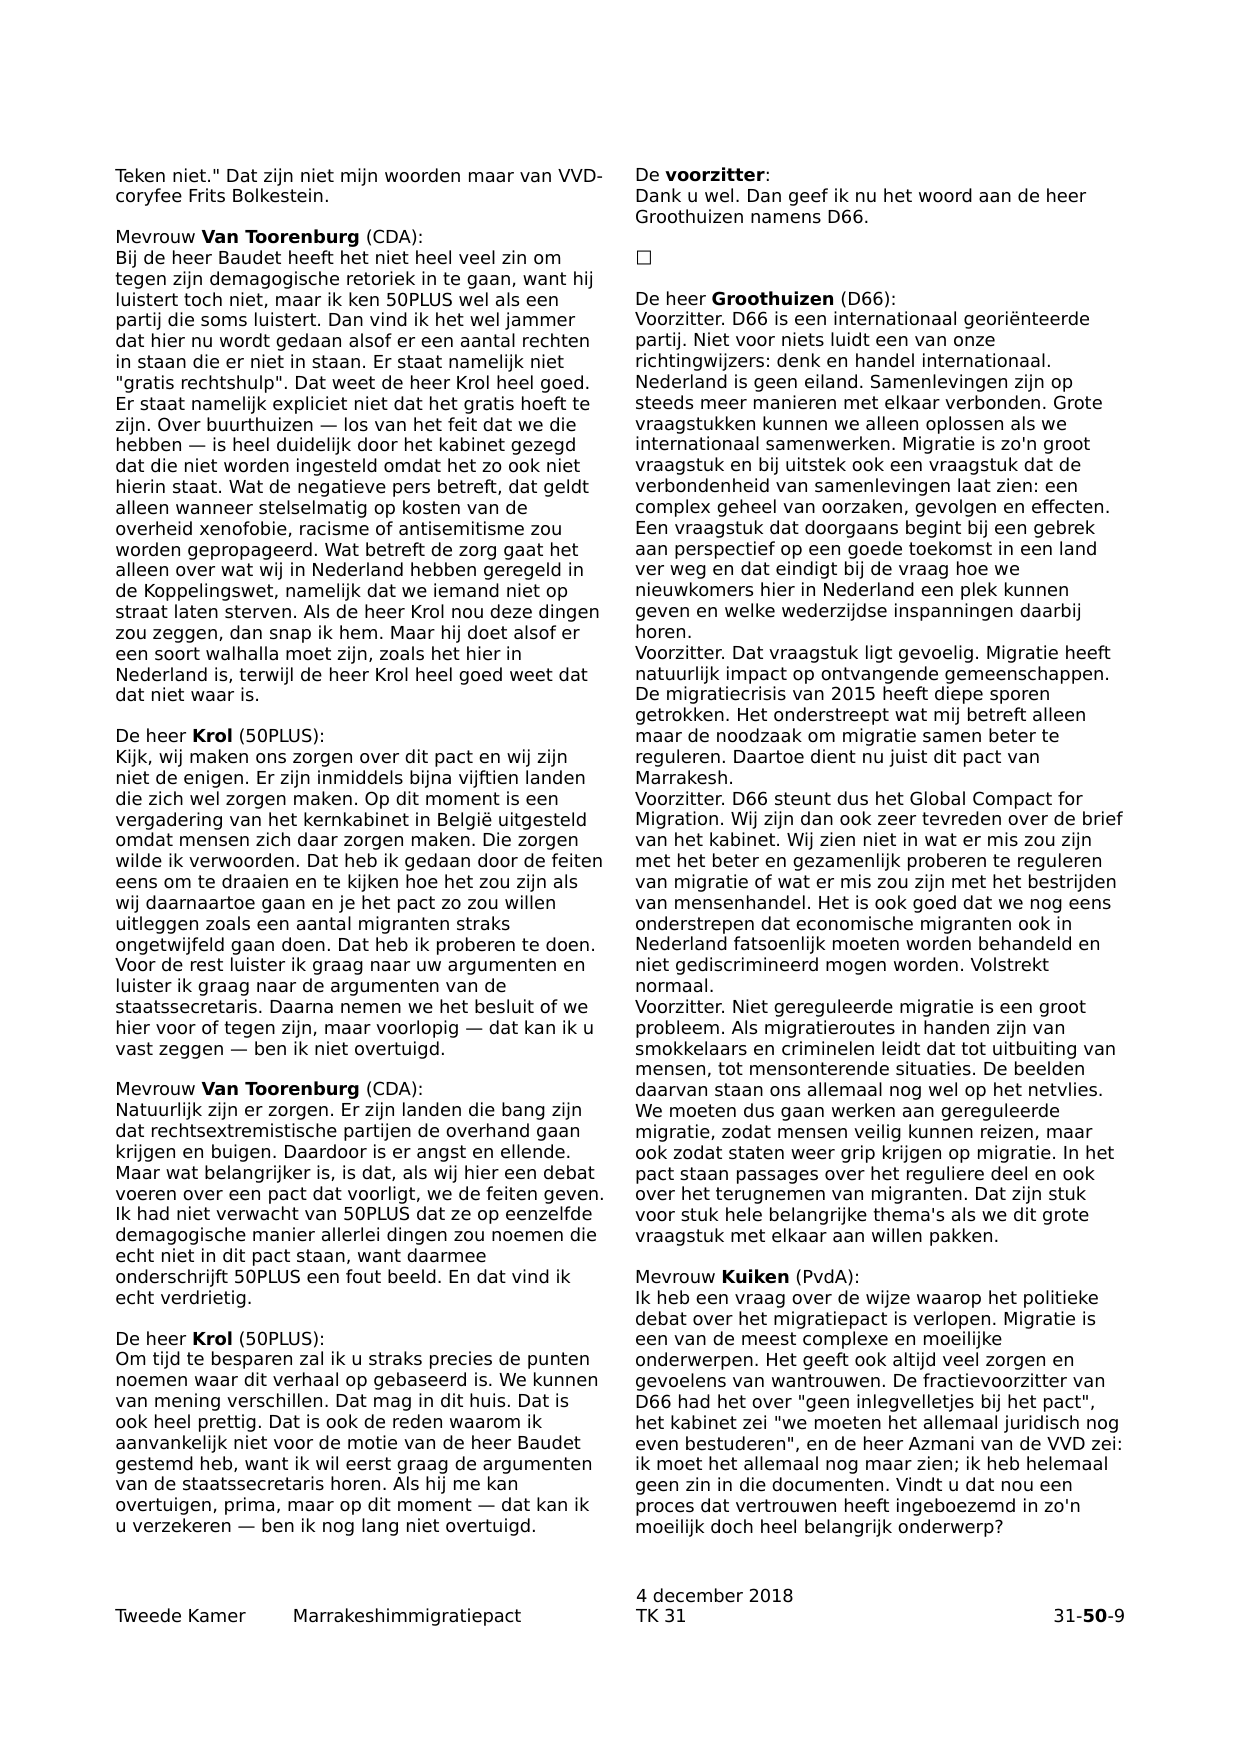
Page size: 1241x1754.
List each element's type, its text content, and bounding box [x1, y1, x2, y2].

text Mevrouw Van Toorenburg (CDA): [115, 227, 605, 248]
text Voorzitter. Dat vraagstuk ligt gevoelig. Migratie heeft natuurlijk impact op ontvangende gemeenschappen. De migratiecrisis van 2015 heeft diepe sporen getrokken. Het onderstreept wat mij betreft alleen maar de noodzaak om migratie samen beter te reguleren. Daartoe dient nu juist dit pact van Marrakesh. [635, 642, 1125, 788]
text Om tijd te besparen zal ik u straks precies de punten noemen waar dit verhaal op gebaseerd is. We kunnen van mening verschillen. Dat mag in dit huis. Dat is ook heel prettig. Dat is ook de reden waarom ik aanvankelijk niet voor de motie van de heer Baudet gestemd heb, want ik wil eerst graag de argumenten van de staatssecretaris horen. Als hij me kan overtuigen, prima, maar op dit moment — dat kan ik u verzekeren — ben ik nog lang niet overtuigd. [115, 1349, 605, 1537]
text ⬜ [635, 248, 1125, 268]
text Dank u wel. Dan geef ik nu het woord aan de heer Groothuizen namens D66. [635, 186, 1125, 228]
text De heer Groothuizen (D66): [635, 288, 1125, 309]
text Voorzitter. D66 steunt dus het Global Compact for Migration. Wij zijn dan ook zeer tevreden over de brief van het kabinet. Wij zien niet in wat er mis zou zijn met het beter en gezamenlijk proberen te reguleren van migratie of wat er mis zou zijn met het bestrijden van mensenhandel. Het is ook goed dat we nog eens onderstrepen dat economische migranten ook in Nederland fatsoenlijk moeten worden behandeld en niet gediscrimineerd mogen worden. Volstrekt normaal. [635, 788, 1125, 997]
text Natuurlijk zijn er zorgen. Er zijn landen die bang zijn dat rechtsextremistische partijen de overhand gaan krijgen en buigen. Daardoor is er angst en ellende. Maar wat belangrijker is, is dat, als wij hier een debat voeren over een pact dat voorligt, we de feiten geven. Ik had niet verwacht van 50PLUS dat ze op eenzelfde demagogische manier allerlei dingen zou noemen die echt niet in dit pact staan, want daarmee onderschrijft 50PLUS een fout beeld. En dat vind ik echt verdrietig. [115, 1100, 605, 1308]
text De heer Krol (50PLUS): [115, 726, 605, 747]
text Teken niet." Dat zijn niet mijn woorden maar van VVD-coryfee Frits Bolkestein. [115, 165, 605, 207]
text Voorzitter. Niet gereguleerde migratie is een groot probleem. Als migratieroutes in handen zijn van smokkelaars en criminelen leidt dat tot uitbuiting van mensen, tot mensonterende situaties. De beelden daarvan staan ons allemaal nog wel op het netvlies. We moeten dus gaan werken aan gereguleerde migratie, zodat mensen veilig kunnen reizen, maar ook zodat staten weer grip krijgen op migratie. In het pact staan passages over het reguliere deel en ook over het terugnemen van migranten. Dat zijn stuk voor stuk hele belangrijke thema's als we dit grote vraagstuk met elkaar aan willen pakken. [635, 997, 1125, 1247]
text Mevrouw Kuiken (PvdA): [635, 1267, 1125, 1287]
text Bij de heer Baudet heeft het niet heel veel zin om tegen zijn demagogische retoriek in te gaan, want hij luistert toch niet, maar ik ken 50PLUS wel als een partij die soms luistert. Dan vind ik het wel jammer dat hier nu wordt gedaan alsof er een aantal rechten in staan die er niet in staan. Er staat namelijk niet "gratis rechtshulp". Dat weet de heer Krol heel goed. Er staat namelijk expliciet niet dat het gratis hoeft te zijn. Over buurthuizen — los van het feit dat we die hebben — is heel duidelijk door het kabinet gezegd dat die niet worden ingesteld omdat het zo ook niet hierin staat. Wat de negatieve pers betreft, dat geldt alleen wanneer stelselmatig op kosten van de overheid xenofobie, racisme of antisemitisme zou worden gepropageerd. Wat betreft de zorg gaat het alleen over wat wij in Nederland hebben geregeld in de Koppelingswet, namelijk dat we iemand niet op straat laten sterven. Als de heer Krol nou deze dingen zou zeggen, dan snap ik hem. Maar hij doet alsof er een soort walhalla moet zijn, zoals het hier in Nederland is, terwijl de heer Krol heel goed weet dat dat niet waar is. [115, 248, 605, 706]
text Ik heb een vraag over de wijze waarop het politieke debat over het migratiepact is verlopen. Migratie is een van de meest complexe en moeilijke onderwerpen. Het geeft ook altijd veel zorgen en gevoelens van wantrouwen. De fractievoorzitter van D66 had het over "geen inlegvelletjes bij het pact", het kabinet zei "we moeten het allemaal juridisch nog even bestuderen", en de heer Azmani van de VVD zei: ik moet het allemaal nog maar zien; ik heb helemaal geen zin in die documenten. Vindt u dat nou een proces dat vertrouwen heeft ingeboezemd in zo'n moeilijk doch heel belangrijk onderwerp? [635, 1287, 1125, 1537]
text Kijk, wij maken ons zorgen over dit pact en wij zijn niet de enigen. Er zijn inmiddels bijna vijftien landen die zich wel zorgen maken. Op dit moment is een vergadering van het kernkabinet in België uitgesteld omdat mensen zich daar zorgen maken. Die zorgen wilde ik verwoorden. Dat heb ik gedaan door de feiten eens om te draaien en te kijken hoe het zou zijn als wij daarnaartoe gaan en je het pact zo zou willen uitleggen zoals een aantal migranten straks ongetwijfeld gaan doen. Dat heb ik proberen te doen. Voor de rest luister ik graag naar uw argumenten en luister ik graag naar de argumenten van de staatssecretaris. Daarna nemen we het besluit of we hier voor of tegen zijn, maar voorlopig — dat kan ik u vast zeggen — ben ik niet overtuigd. [115, 747, 605, 1059]
text Mevrouw Van Toorenburg (CDA): [115, 1079, 605, 1100]
text De heer Krol (50PLUS): [115, 1328, 605, 1349]
text De voorzitter: [635, 165, 1125, 186]
text Voorzitter. D66 is een internationaal georiënteerde partij. Niet voor niets luidt een van onze richtingwijzers: denk en handel internationaal. Nederland is geen eiland. Samenlevingen zijn op steeds meer manieren met elkaar verbonden. Grote vraagstukken kunnen we alleen oplossen als we internationaal samenwerken. Migratie is zo'n groot vraagstuk en bij uitstek ook een vraagstuk dat de verbondenheid van samenlevingen laat zien: een complex geheel van oorzaken, gevolgen en effecten. Een vraagstuk dat doorgaans begint bij een gebrek aan perspectief op een goede toekomst in een land ver weg en dat eindigt bij de vraag hoe we nieuwkomers hier in Nederland een plek kunnen geven en welke wederzijdse inspanningen daarbij horen. [635, 309, 1125, 642]
